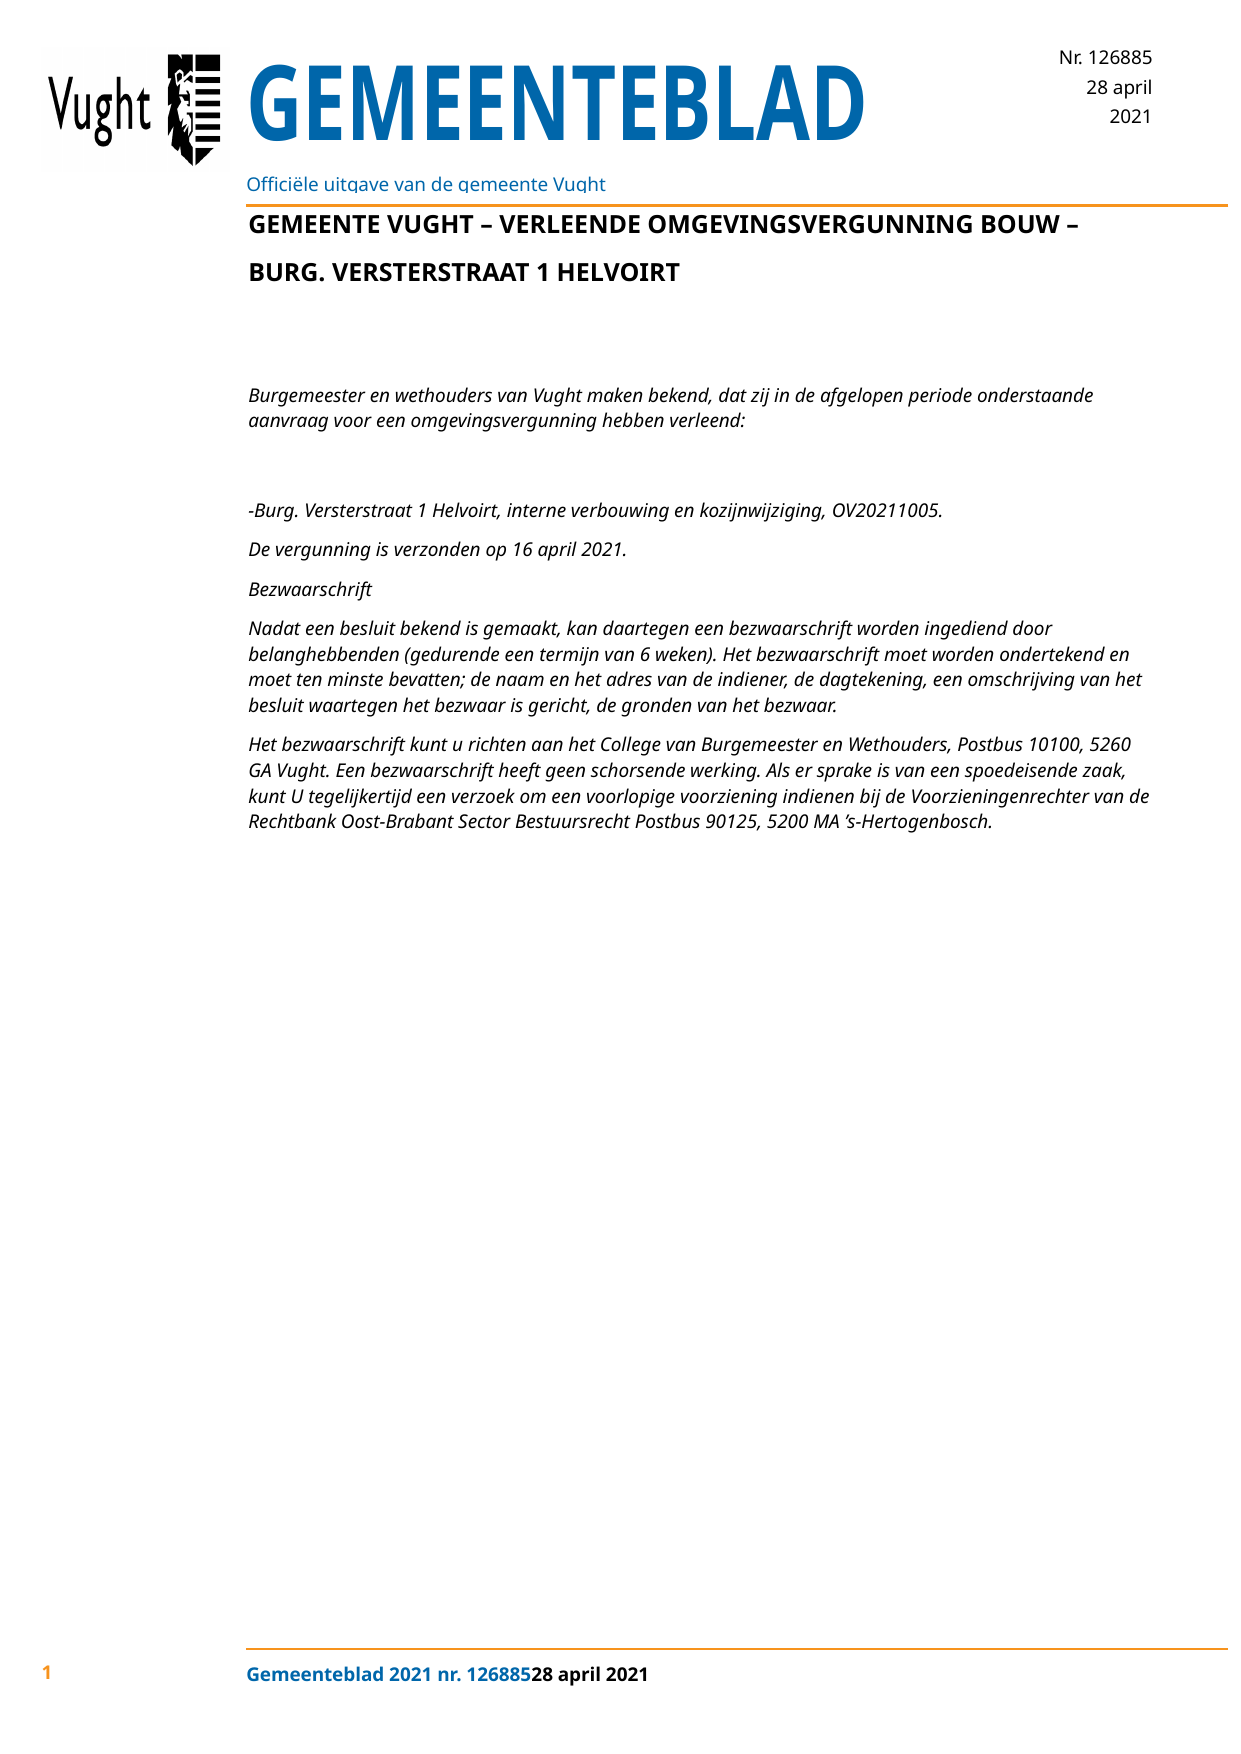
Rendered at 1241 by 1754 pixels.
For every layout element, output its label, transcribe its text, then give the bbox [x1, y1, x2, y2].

text GEMEENTE VUGHT – VERLEENDE OMGEVINGSVERGUNNING BOUW – BURG. VERSTERSTRAAT 1 HELVOIRT [248, 207, 1152, 288]
text Het bezwaarschrift kunt u richten aan het College van Burgemeester en Wethouders, Postbus 10100, 5260 GA Vught. Een bezwaarschrift heeft geen schorsende werking. Als er sprake is van een spoedeisende zaak, kunt U tegelijkertijd een verzoek om een voorlopige voorziening indienen bij de Voorzieningenrechter van de Rechtbank Oost-Brabant Sector Bestuursrecht Postbus 90125, 5200 MA ’s-Hertogenbosch. [248, 732, 1152, 834]
picture [41, 47, 231, 172]
text De vergunning is verzonden op 16 april 2021. [248, 537, 1152, 562]
text -Burg. Versterstraat 1 Helvoirt, interne verbouwing en kozijnwijziging, OV20211005. [248, 497, 1152, 523]
text Burgemeester en wethouders van Vught maken bekend, dat zij in de afgelopen periode onderstaande aanvraag voor een omgevingsvergunning hebben verleend: [248, 382, 1152, 433]
text Nadat een besluit bekend is gemaakt, kan daartegen een bezwaarschrift worden ingediend door belanghebbenden (gedurende een termijn van 6 weken). Het bezwaarschrift moet worden ondertekend en moet ten minste bevatten; de naam en het adres van de indiener, de dagtekening, een omschrijving van het besluit waartegen het bezwaar is gericht, de gronden van het bezwaar. [248, 615, 1152, 718]
text Bezwaarschrift [248, 576, 1152, 602]
